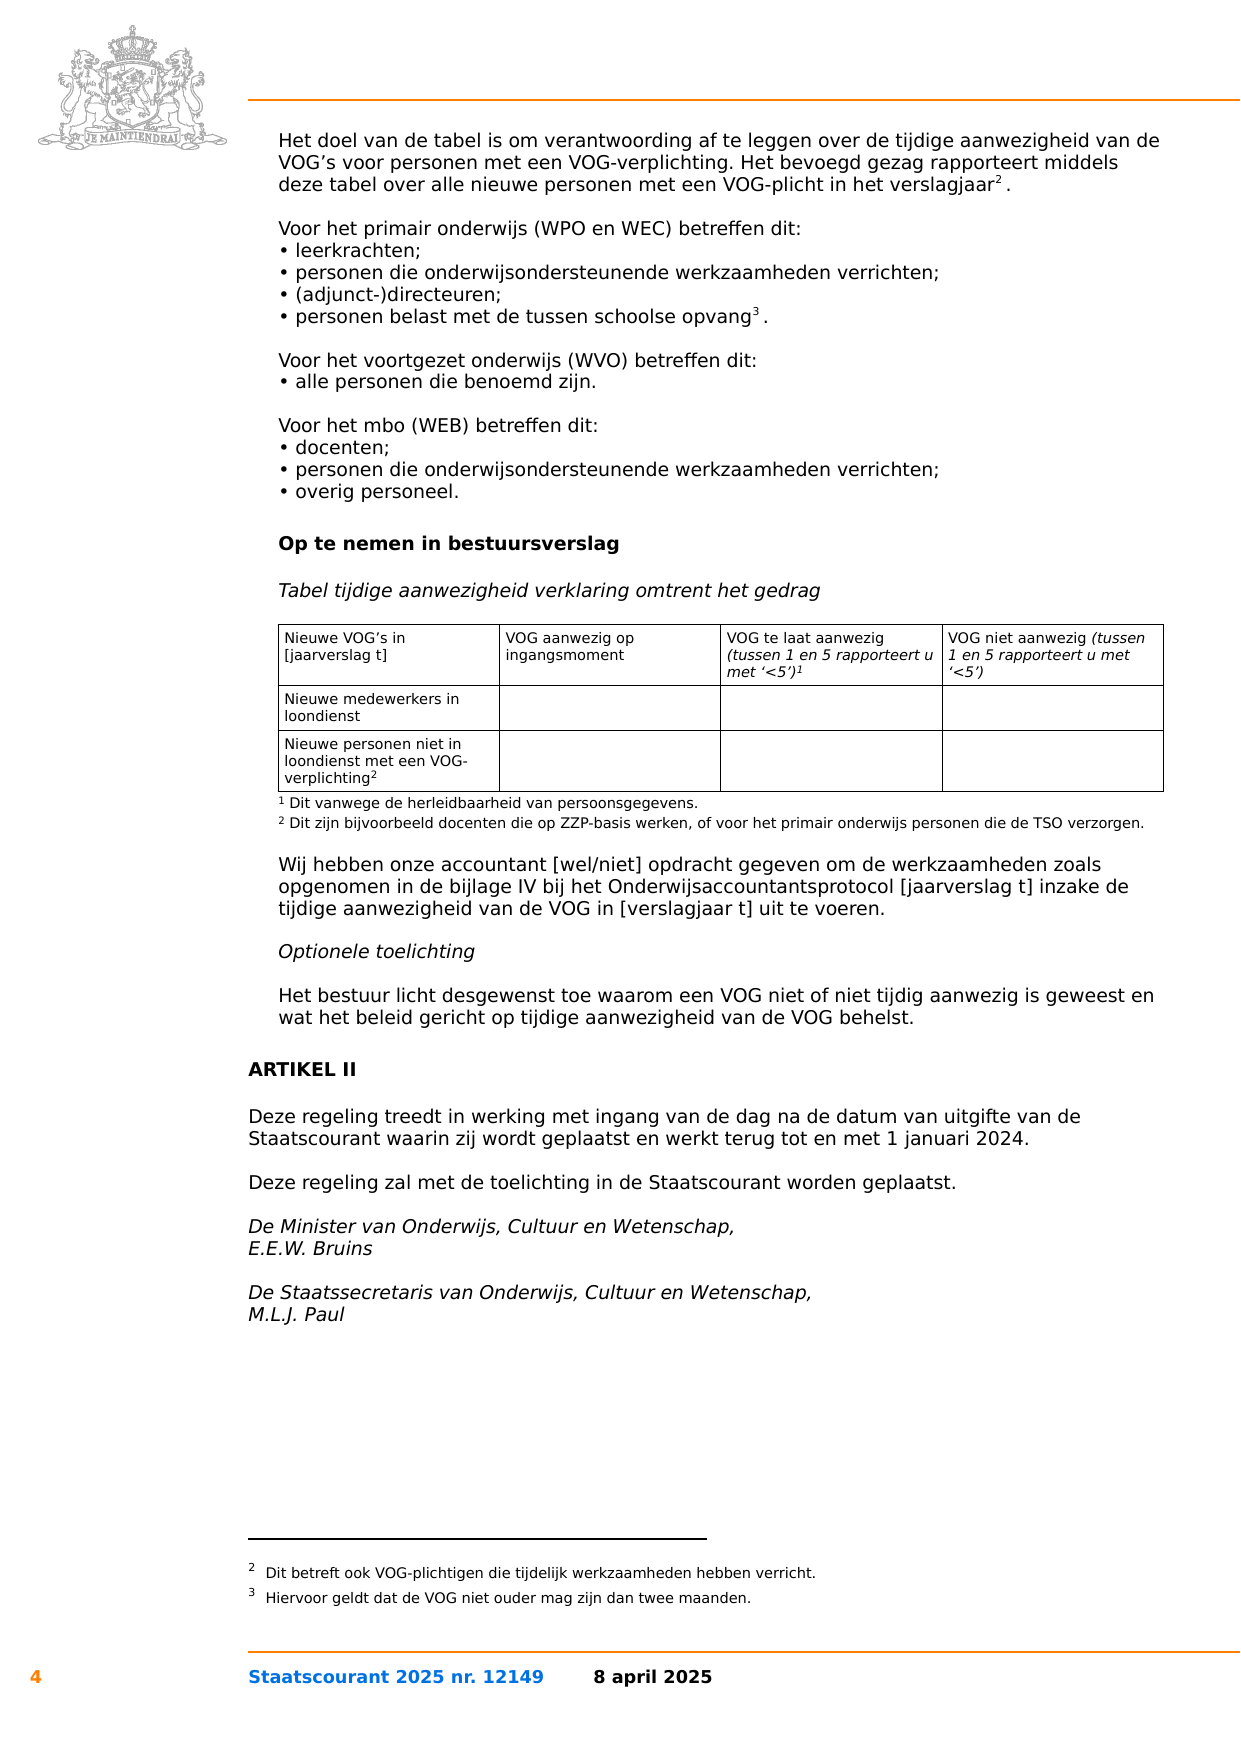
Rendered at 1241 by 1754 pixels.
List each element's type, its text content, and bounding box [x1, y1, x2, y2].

text Tabel tijdige aanwezigheid verklaring omtrent het gedrag [278, 580, 1163, 602]
table_cell [943, 731, 1163, 791]
text Dit betreft ook VOG-plichtigen die tijdelijk werkzaamheden hebben verricht. [248, 1561, 1163, 1583]
table_cell Nieuwe medewerkers in loondienst [279, 686, 499, 730]
text De Staatssecretaris van Onderwijs, Cultuur en Wetenschap, M.L.J. Paul [248, 1282, 1163, 1326]
text Voor het mbo (WEB) betreffen dit: [278, 415, 1163, 437]
text Het bestuur licht desgewenst toe waarom een VOG niet of niet tijdig aanwezig is geweest en wat het beleid gericht op tijdige aanwezigheid van de VOG behelst. [278, 985, 1163, 1029]
table_header VOG niet aanwezig (tussen 1 en 5 rapporteert u met ‘<5’) [943, 625, 1163, 685]
table_cell 1 Dit vanwege de herleidbaarheid van persoonsgegevens. 2 Dit zijn bijvoorbeeld docenten die op ZZP-basis werken, of voor het primair onderwijs personen die de TSO verzorgen. [278, 792, 1163, 832]
table_cell [500, 686, 720, 730]
subtitle ARTIKEL II [248, 1059, 1163, 1081]
text • docenten; [278, 437, 1163, 459]
text Voor het primair onderwijs (WPO en WEC) betreffen dit: [278, 218, 1163, 240]
table_header VOG aanwezig op ingangsmoment [500, 625, 720, 685]
text Het doel van de tabel is om verantwoording af te leggen over de tijdige aanwezigheid van de VOG’s voor personen met een VOG-verplichting. Het bevoegd gezag rapporteert middels deze tabel over alle nieuwe personen met een VOG-plicht in het verslagjaar. [278, 130, 1163, 196]
table_cell [721, 686, 942, 730]
text • alle personen die benoemd zijn. [278, 371, 1163, 393]
table_cell Nieuwe personen niet in loondienst met een VOG-verplichting2 [279, 731, 499, 791]
table_header Nieuwe VOG’s in [jaarverslag t] [279, 625, 499, 685]
subtitle Op te nemen in bestuursverslag [278, 533, 1163, 555]
text De Minister van Onderwijs, Cultuur en Wetenschap, E.E.W. Bruins [248, 1216, 1163, 1260]
text Voor het voortgezet onderwijs (WVO) betreffen dit: [278, 349, 1163, 371]
text Hiervoor geldt dat de VOG niet ouder mag zijn dan twee maanden. [248, 1586, 1163, 1608]
table_cell [500, 731, 720, 791]
text • (adjunct-)directeuren; [278, 284, 1163, 306]
picture [38, 25, 227, 150]
text Wij hebben onze accountant [wel/niet] opdracht gegeven om de werkzaamheden zoals opgenomen in de bijlage IV bij het Onderwijsaccountantsprotocol [jaarverslag t] inzake de tijdige aanwezigheid van de VOG in [verslagjaar t] uit te voeren. [278, 854, 1163, 919]
text Deze regeling treedt in werking met ingang van de dag na de datum van uitgifte van de Staatscourant waarin zij wordt geplaatst en werkt terug tot en met 1 januari 2024. [248, 1106, 1163, 1150]
table_cell [721, 731, 942, 791]
text • overig personeel. [278, 481, 1163, 503]
table_cell [943, 686, 1163, 730]
text • leerkrachten; [278, 240, 1163, 262]
text • personen die onderwijsondersteunende werkzaamheden verrichten; [278, 262, 1163, 284]
table_header VOG te laat aanwezig (tussen 1 en 5 rapporteert u met ‘<5’)1 [721, 625, 942, 685]
text • personen belast met de tussen schoolse opvang. [278, 306, 1163, 328]
subtitle Optionele toelichting [278, 941, 1163, 963]
text Deze regeling zal met de toelichting in de Staatscourant worden geplaatst. [248, 1172, 1163, 1194]
text • personen die onderwijsondersteunende werkzaamheden verrichten; [278, 459, 1163, 481]
